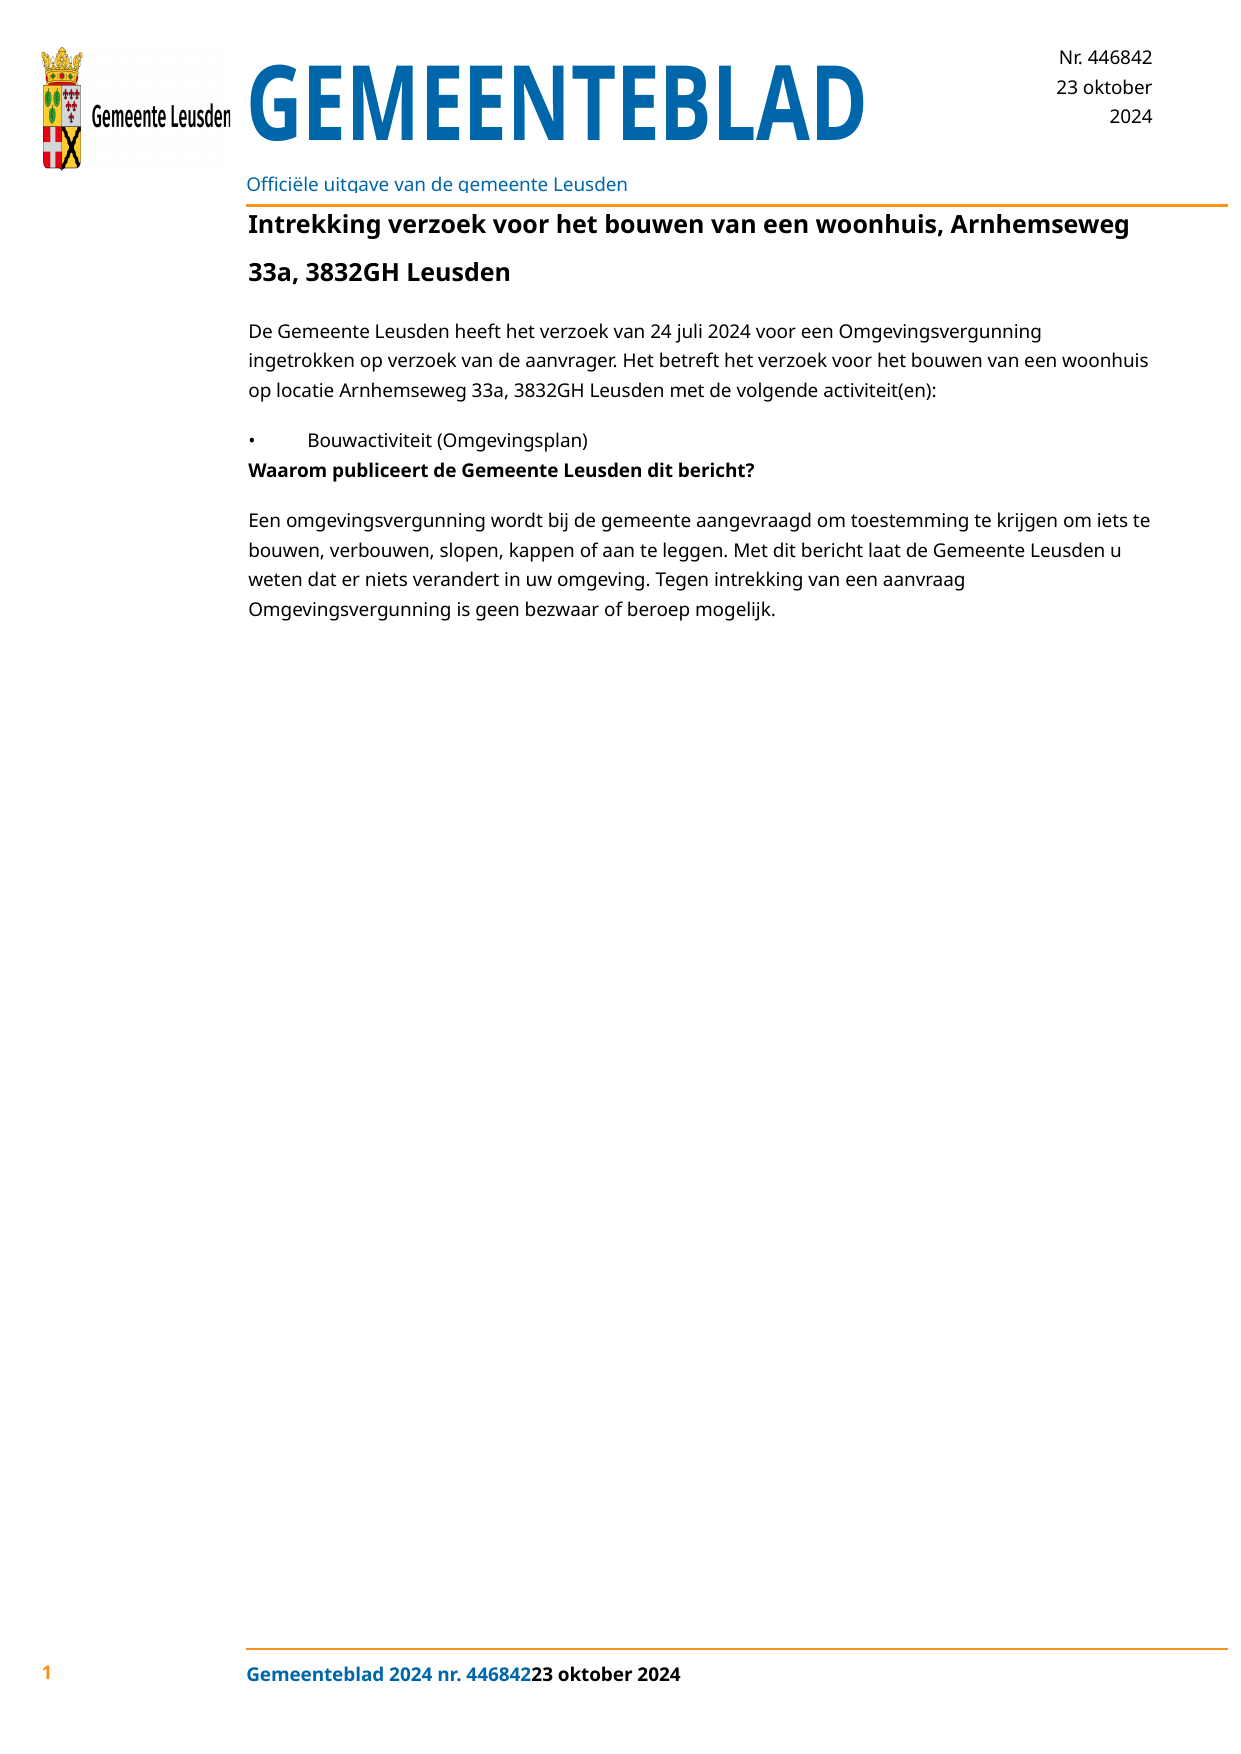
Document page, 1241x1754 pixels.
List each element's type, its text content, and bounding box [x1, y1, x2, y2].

picture [41, 47, 231, 172]
text Een omgevingsvergunning wordt bij de gemeente aangevraagd om toestemming te krijgen om iets te bouwen, verbouwen, slopen, kappen of aan te leggen. Met dit bericht laat de Gemeente Leusden u weten dat er niets verandert in uw omgeving. Tegen intrekking van een aanvraag Omgevingsvergunning is geen bezwaar of beroep mogelijk. [248, 507, 1152, 622]
list Bouwactiviteit (Omgevingsplan) [248, 427, 1152, 453]
text Intrekking verzoek voor het bouwen van een woonhuis, Arnhemseweg 33a, 3832GH Leusden [248, 207, 1152, 288]
text Waarom publiceert de Gemeente Leusden dit bericht? [248, 457, 1152, 483]
text De Gemeente Leusden heeft het verzoek van 24 juli 2024 voor een Omgevingsvergunning ingetrokken op verzoek van de aanvrager. Het betreft het verzoek voor het bouwen van een woonhuis op locatie Arnhemseweg 33a, 3832GH Leusden met de volgende activiteit(en): [248, 318, 1152, 403]
